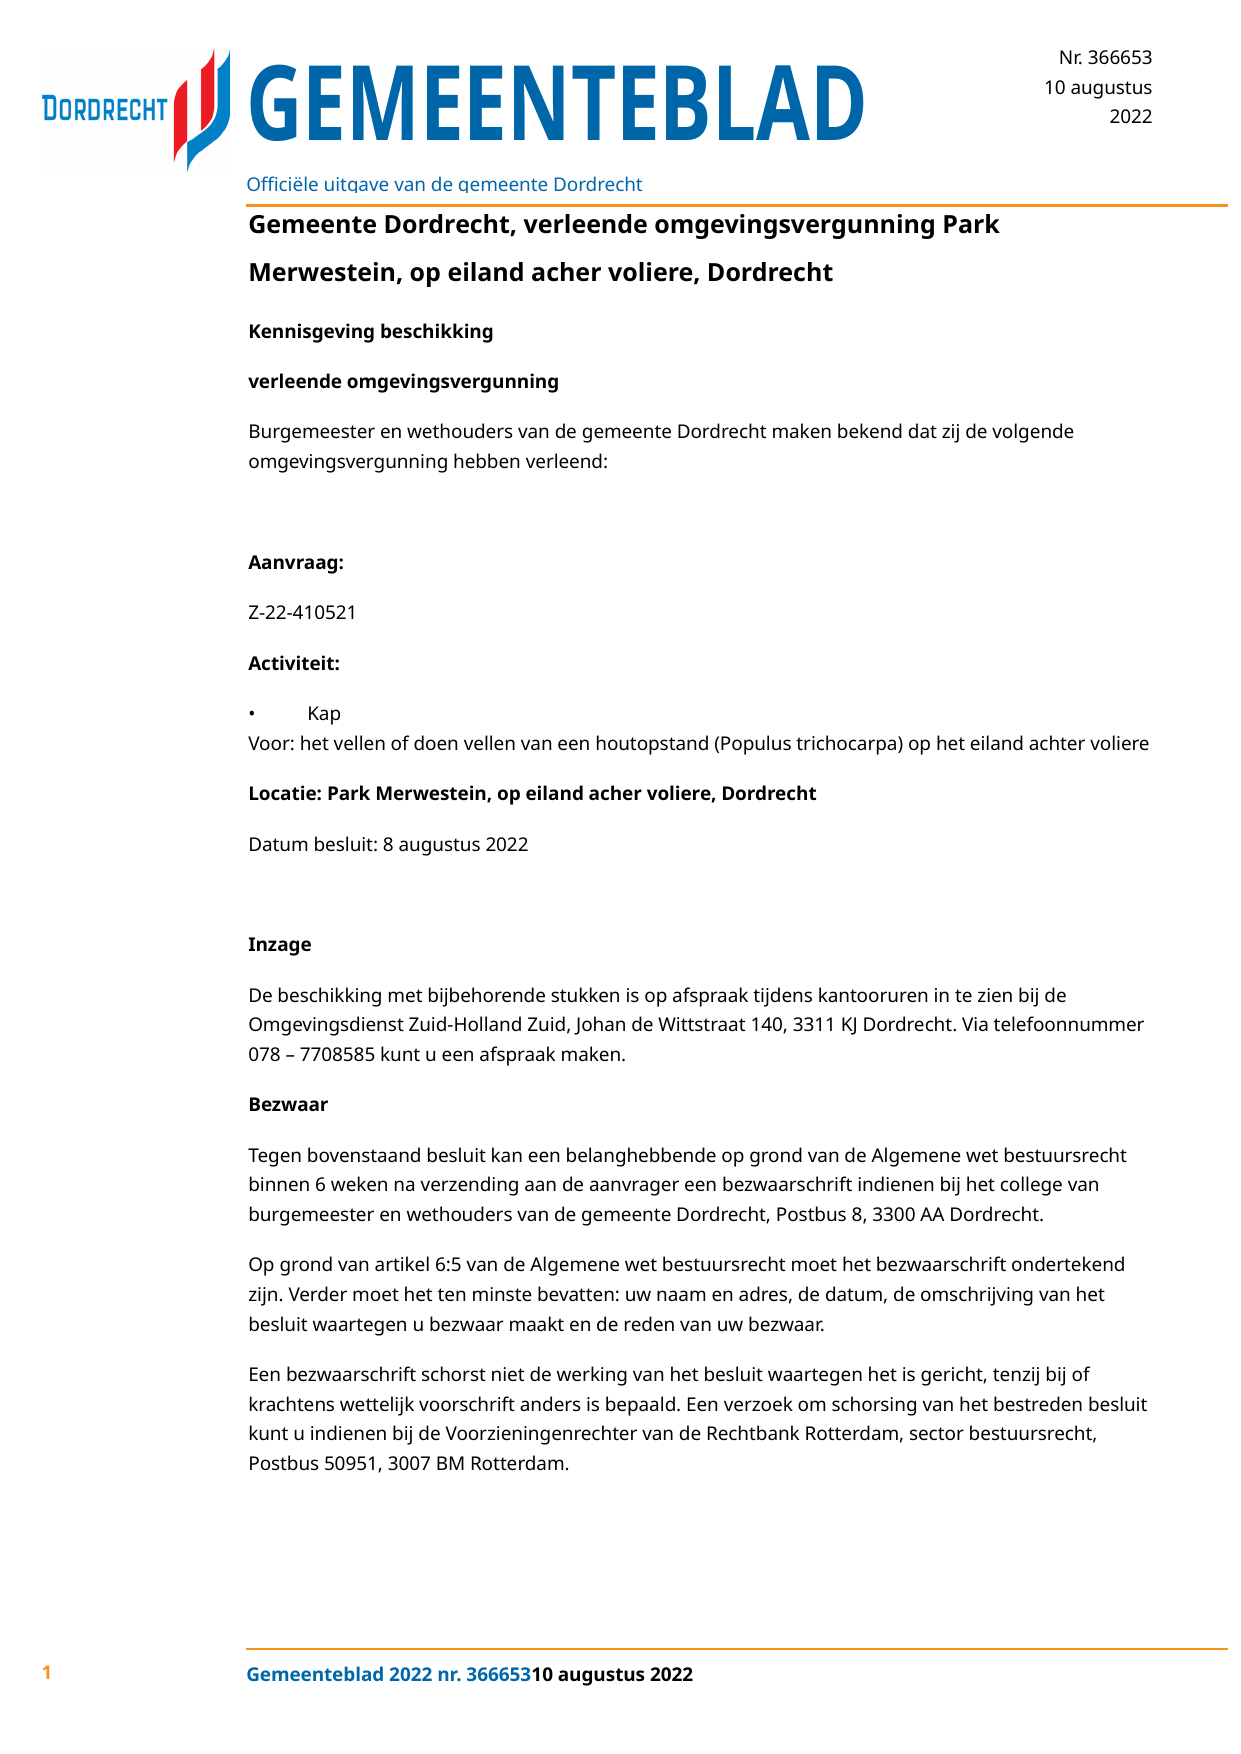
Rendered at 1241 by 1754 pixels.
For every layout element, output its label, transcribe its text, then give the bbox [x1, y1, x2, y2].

text Z-22-410521 [248, 599, 1152, 625]
text Activiteit: [248, 650, 1152, 676]
text Een bezwaarschrift schorst niet de werking van het besluit waartegen het is gericht, tenzij bij of krachtens wettelijk voorschrift anders is bepaald. Een verzoek om schorsing van het bestreden besluit kunt u indienen bij de Voorzieningenrechter van de Rechtbank Rotterdam, sector bestuursrecht, Postbus 50951, 3007 BM Rotterdam. [248, 1361, 1152, 1476]
text De beschikking met bijbehorende stukken is op afspraak tijdens kantooruren in te zien bij de Omgevingsdienst Zuid-Holland Zuid, Johan de Wittstraat 140, 3311 KJ Dordrecht. Via telefoonnummer 078 – 7708585 kunt u een afspraak maken. [248, 982, 1152, 1067]
text Inzage [248, 932, 1152, 957]
text Kennisgeving beschikking [248, 318, 1152, 344]
text Burgemeester en wethouders van de gemeente Dordrecht maken bekend dat zij de volgende omgevingsvergunning hebben verleend: [248, 419, 1152, 474]
text Tegen bovenstaand besluit kan een belanghebbende op grond van de Algemene wet bestuursrecht binnen 6 weken na verzending aan de aanvrager een bezwaarschrift indienen bij het college van burgemeester en wethouders van de gemeente Dordrecht, Postbus 8, 3300 AA Dordrecht. [248, 1142, 1152, 1227]
text Voor: het vellen of doen vellen van een houtopstand (Populus trichocarpa) op het eiland achter voliere [248, 730, 1152, 756]
text Locatie: Park Merwestein, op eiland acher voliere, Dordrecht [248, 780, 1152, 806]
text Gemeente Dordrecht, verleende omgevingsvergunning Park Merwestein, op eiland acher voliere, Dordrecht [248, 207, 1152, 288]
picture [41, 47, 231, 172]
text Bezwaar [248, 1092, 1152, 1117]
text Datum besluit: 8 augustus 2022 [248, 831, 1152, 857]
text verleende omgevingsvergunning [248, 368, 1152, 394]
text Aanvraag: [248, 549, 1152, 575]
list Kap [248, 700, 1152, 726]
text Op grond van artikel 6:5 van de Algemene wet bestuursrecht moet het bezwaarschrift ondertekend zijn. Verder moet het ten minste bevatten: uw naam en adres, de datum, de omschrijving van het besluit waartegen u bezwaar maakt en de reden van uw bezwaar. [248, 1252, 1152, 1337]
